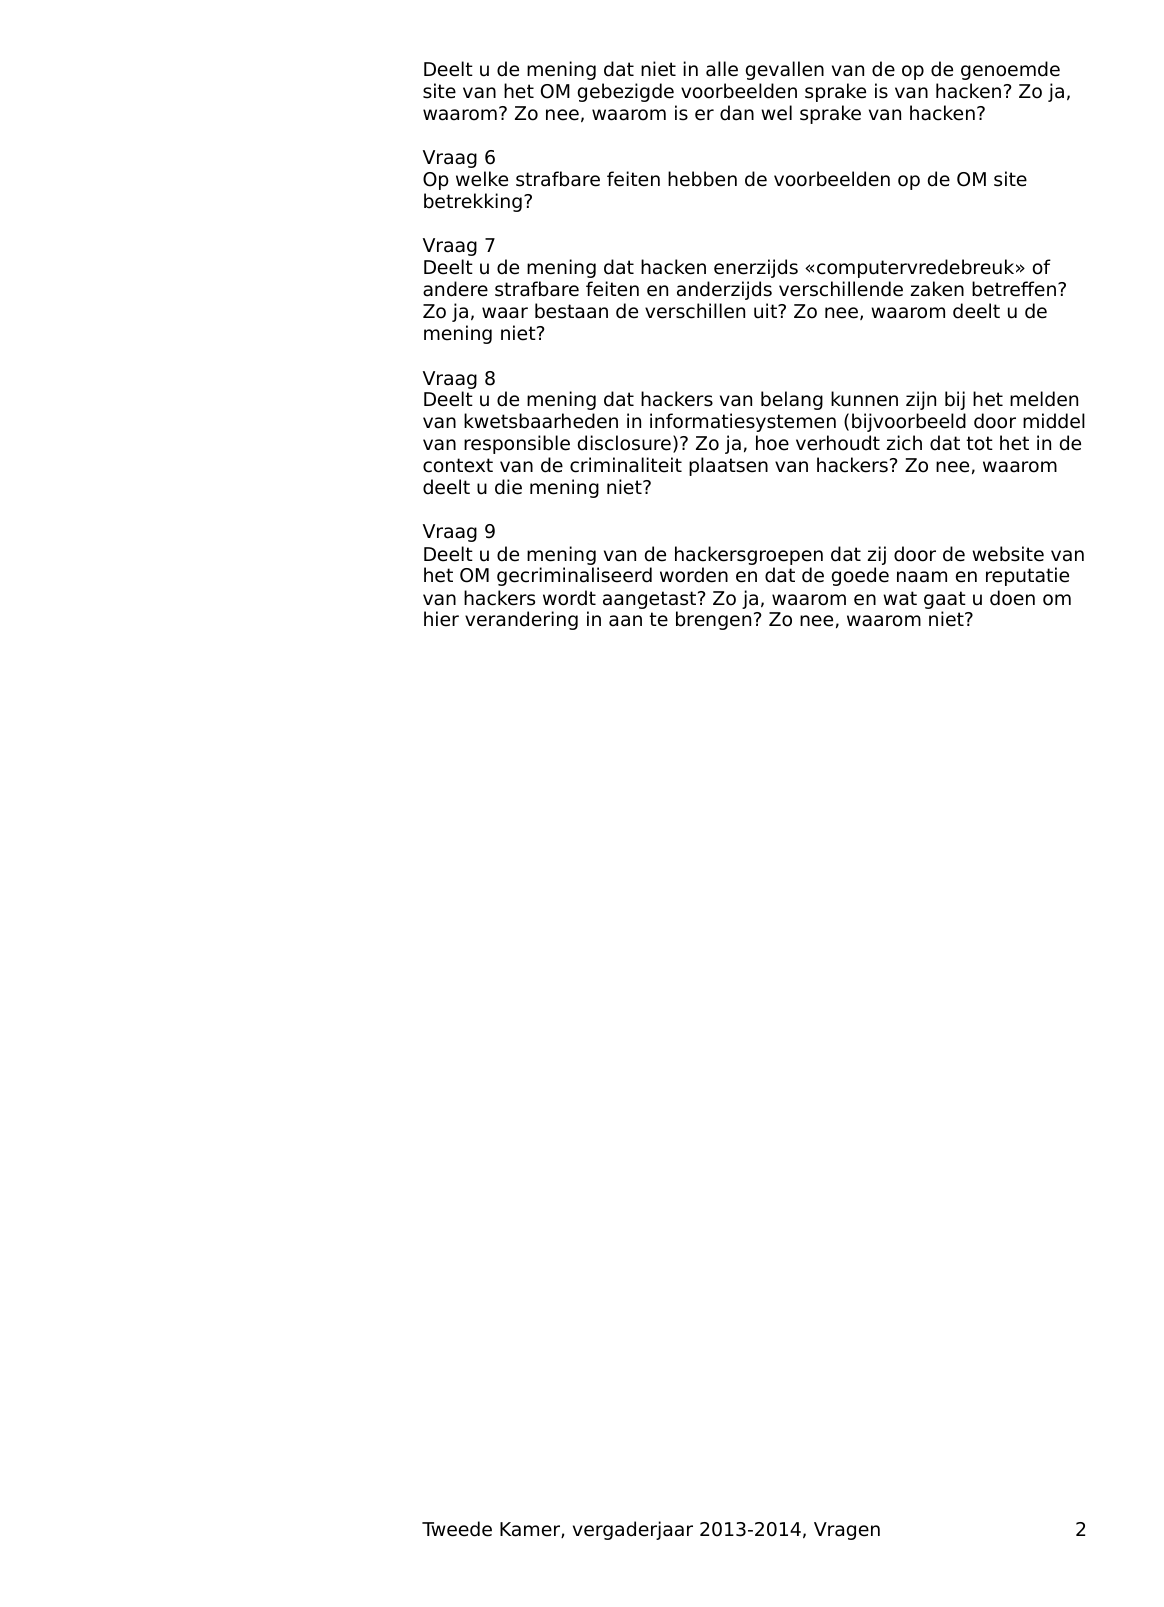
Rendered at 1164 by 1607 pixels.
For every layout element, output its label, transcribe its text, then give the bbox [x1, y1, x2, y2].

text Vraag 7 [422, 235, 1087, 257]
text Deelt u de mening dat hackers van belang kunnen zijn bij het melden van kwetsbaarheden in informatiesystemen (bijvoorbeeld door middel van responsible disclosure)? Zo ja, hoe verhoudt zich dat tot het in de context van de criminaliteit plaatsen van hackers? Zo nee, waarom deelt u die mening niet? [422, 389, 1087, 499]
text Deelt u de mening dat niet in alle gevallen van de op de genoemde site van het OM gebezigde voorbeelden sprake is van hacken? Zo ja, waarom? Zo nee, waarom is er dan wel sprake van hacken? [422, 59, 1087, 125]
text Vraag 9 [422, 521, 1087, 543]
text Vraag 6 [422, 147, 1087, 169]
text Vraag 8 [422, 367, 1087, 389]
text Deelt u de mening van de hackersgroepen dat zij door de website van het OM gecriminaliseerd worden en dat de goede naam en reputatie van hackers wordt aangetast? Zo ja, waarom en wat gaat u doen om hier verandering in aan te brengen? Zo nee, waarom niet? [422, 543, 1087, 631]
text Op welke strafbare feiten hebben de voorbeelden op de OM site betrekking? [422, 169, 1087, 213]
text Deelt u de mening dat hacken enerzijds «computervredebreuk» of andere strafbare feiten en anderzijds verschillende zaken betreffen? Zo ja, waar bestaan de verschillen uit? Zo nee, waarom deelt u de mening niet? [422, 257, 1087, 345]
